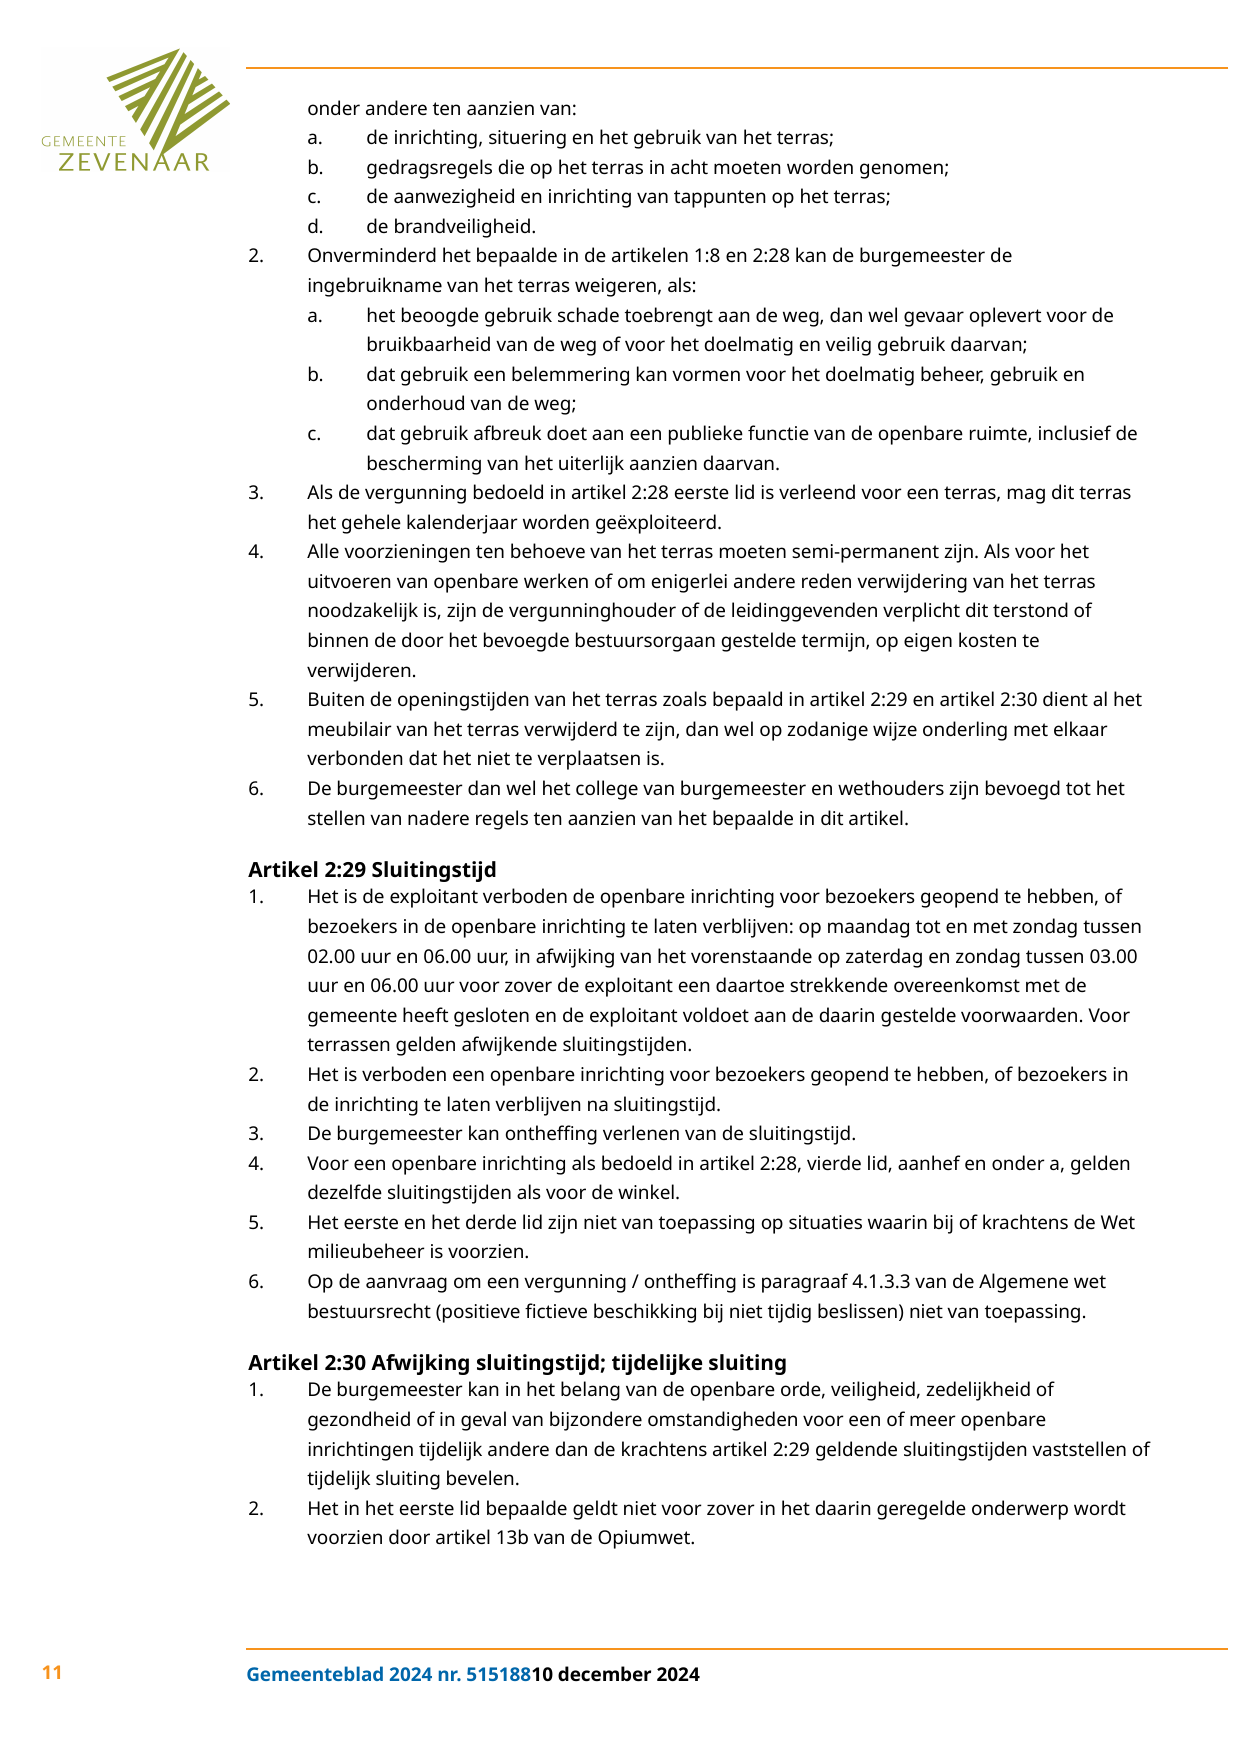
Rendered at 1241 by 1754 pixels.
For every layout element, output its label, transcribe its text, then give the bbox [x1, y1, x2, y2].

list het beoogde gebruik schade toebrengt aan de weg, dan wel gevaar oplevert voor de bruikbaarheid van de weg of voor het doelmatig en veilig gebruik daarvan; [307, 302, 1152, 357]
list dat gebruik een belemmering kan vormen voor het doelmatig beheer, gebruik en onderhoud van de weg; [307, 361, 1152, 416]
list De burgemeester kan ontheffing verlenen van de sluitingstijd. [248, 1120, 1152, 1146]
list de inrichting, situering en het gebruik van het terras; [307, 124, 1152, 150]
list Als de vergunning bedoeld in artikel 2:28 eerste lid is verleend voor een terras, mag dit terras het gehele kalenderjaar worden geëxploiteerd. [248, 479, 1152, 535]
text Artikel 2:30 Afwijking sluitingstijd; tijdelijke sluiting [248, 1348, 1152, 1377]
list Het eerste en het derde lid zijn niet van toepassing op situaties waarin bij of krachtens de Wet milieubeheer is voorzien. [248, 1209, 1152, 1264]
text Artikel 2:29 Sluitingstijd [248, 855, 1152, 884]
list Buiten de openingstijden van het terras zoals bepaald in artikel 2:29 en artikel 2:30 dient al het meubilair van het terras verwijderd te zijn, dan wel op zodanige wijze onderling met elkaar verbonden dat het niet te verplaatsen is. [248, 686, 1152, 771]
list onder andere ten aanzien van: [248, 95, 1152, 121]
list De burgemeester kan in het belang van de openbare orde, veiligheid, zedelijkheid of gezondheid of in geval van bijzondere omstandigheden voor een of meer openbare inrichtingen tijdelijk andere dan de krachtens artikel 2:29 geldende sluitingstijden vaststellen of tijdelijk sluiting bevelen. [248, 1377, 1152, 1491]
list De burgemeester dan wel het college van burgemeester en wethouders zijn bevoegd tot het stellen van nadere regels ten aanzien van het bepaalde in dit artikel. [248, 775, 1152, 831]
list de aanwezigheid en inrichting van tappunten op het terras; [307, 183, 1152, 209]
list Op de aanvraag om een vergunning / ontheffing is paragraaf 4.1.3.3 van de Algemene wet bestuursrecht (positieve fictieve beschikking bij niet tijdig beslissen) niet van toepassing. [248, 1268, 1152, 1323]
list de brandveiligheid. [307, 213, 1152, 239]
list dat gebruik afbreuk doet aan een publieke functie van de openbare ruimte, inclusief de bescherming van het uiterlijk aanzien daarvan. [307, 420, 1152, 476]
list Het is verboden een openbare inrichting voor bezoekers geopend te hebben, of bezoekers in de inrichting te laten verblijven na sluitingstijd. [248, 1061, 1152, 1116]
picture [41, 47, 231, 172]
list Het is de exploitant verboden de openbare inrichting voor bezoekers geopend te hebben, of bezoekers in de openbare inrichting te laten verblijven: op maandag tot en met zondag tussen 02.00 uur en 06.00 uur, in afwijking van het vorenstaande op zaterdag en zondag tussen 03.00 uur en 06.00 uur voor zover de exploitant een daartoe strekkende overeenkomst met de gemeente heeft gesloten en de exploitant voldoet aan de daarin gestelde voorwaarden. Voor terrassen gelden afwijkende sluitingstijden. [248, 884, 1152, 1057]
list gedragsregels die op het terras in acht moeten worden genomen; [307, 154, 1152, 180]
list Het in het eerste lid bepaalde geldt niet voor zover in het daarin geregelde onderwerp wordt voorzien door artikel 13b van de Opiumwet. [248, 1495, 1152, 1550]
list Alle voorzieningen ten behoeve van het terras moeten semi-permanent zijn. Als voor het uitvoeren van openbare werken of om enigerlei andere reden verwijdering van het terras noodzakelijk is, zijn de vergunninghouder of de leidinggevenden verplicht dit terstond of binnen de door het bevoegde bestuursorgaan gestelde termijn, op eigen kosten te verwijderen. [248, 538, 1152, 683]
list Voor een openbare inrichting als bedoeld in artikel 2:28, vierde lid, aanhef en onder a, gelden dezelfde sluitingstijden als voor de winkel. [248, 1150, 1152, 1205]
list Onverminderd het bepaalde in de artikelen 1:8 en 2:28 kan de burgemeester de ingebruikname van het terras weigeren, als: [248, 243, 1152, 298]
